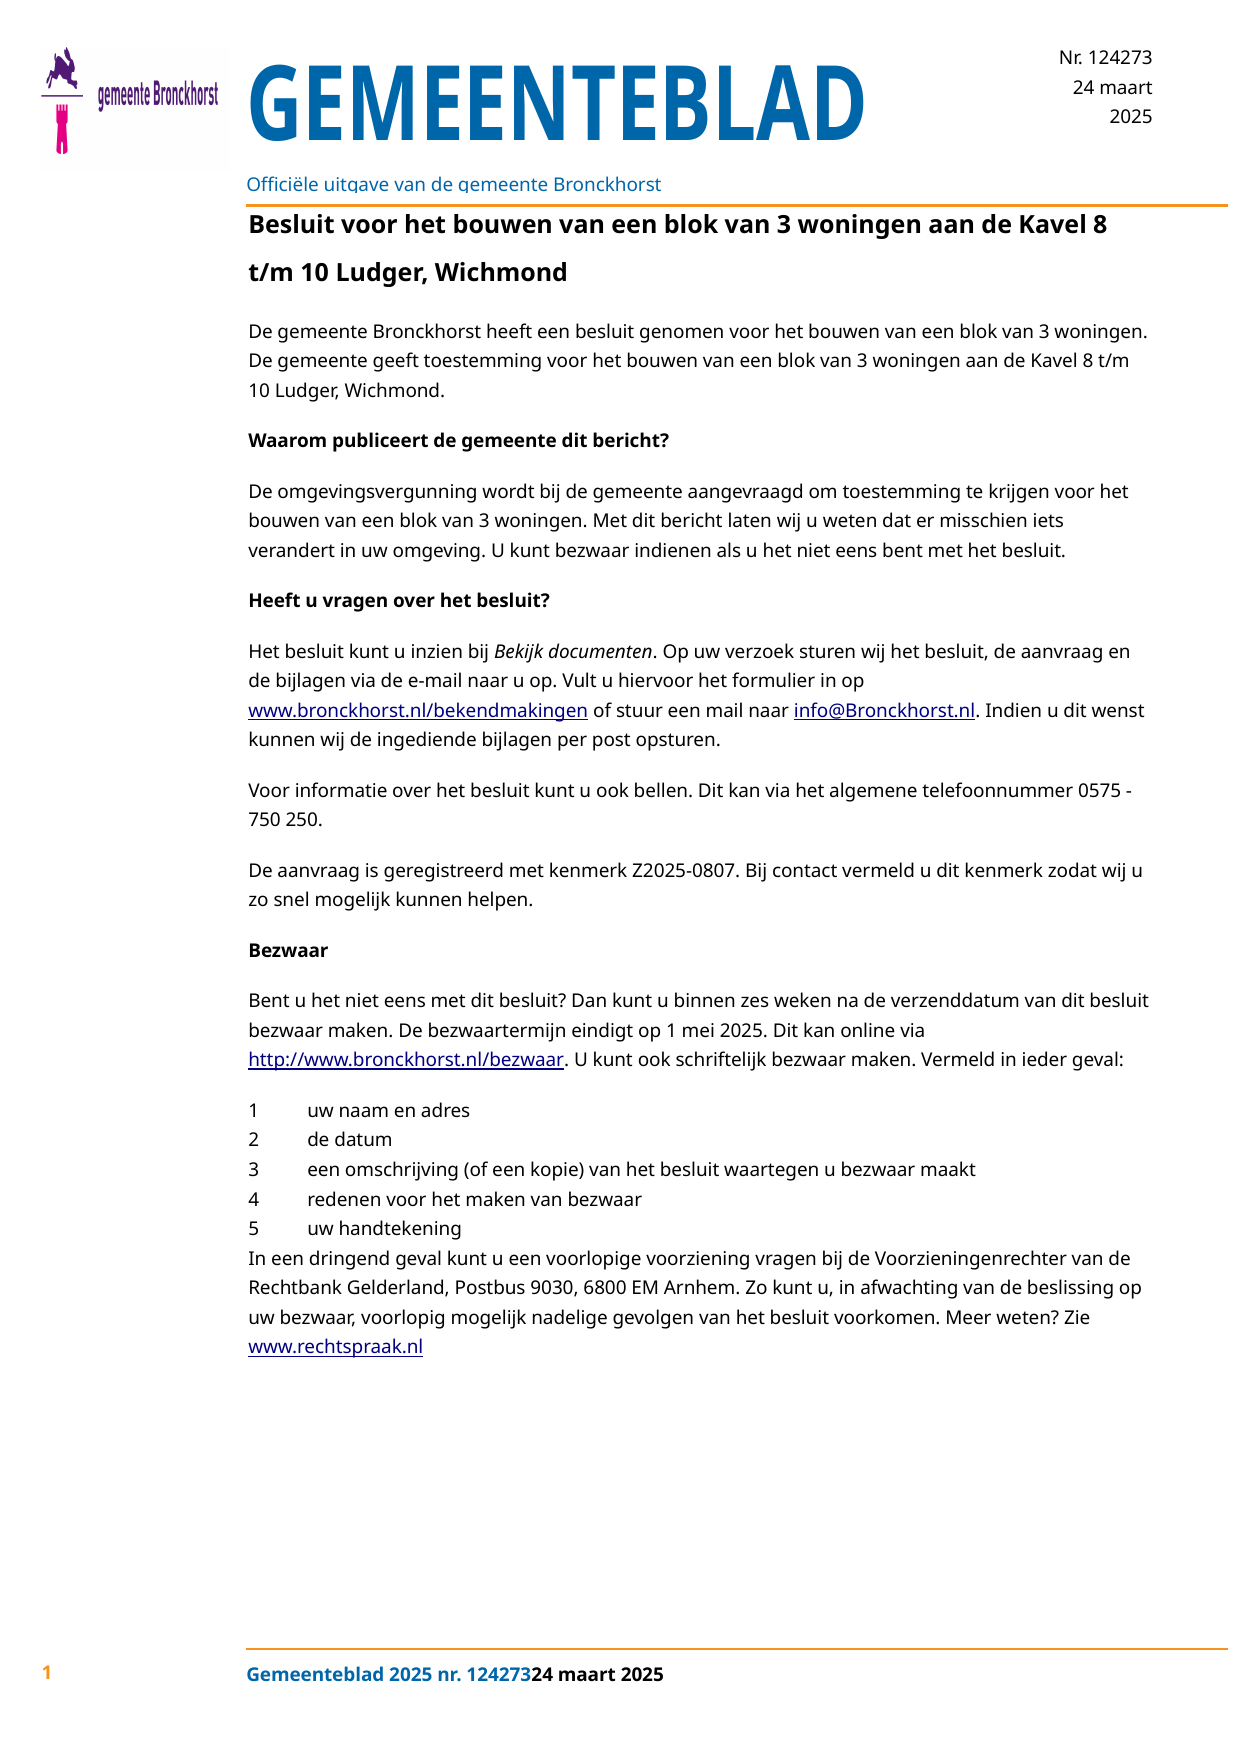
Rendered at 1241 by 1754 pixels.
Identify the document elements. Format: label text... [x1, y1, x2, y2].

list redenen voor het maken van bezwaar [248, 1186, 1152, 1212]
text Waarom publiceert de gemeente dit bericht? [248, 427, 1152, 453]
text De omgevingsvergunning wordt bij de gemeente aangevraagd om toestemming te krijgen voor het bouwen van een blok van 3 woningen. Met dit bericht laten wij u weten dat er misschien iets verandert in uw omgeving. U kunt bezwaar indienen als u het niet eens bent met het besluit. [248, 478, 1152, 563]
text Bent u het niet eens met dit besluit? Dan kunt u binnen zes weken na de verzenddatum van dit besluit bezwaar maken. De bezwaartermijn eindigt op 1 mei 2025. Dit kan online via http://www.bronckhorst.nl/bezwaar. U kunt ook schriftelijk bezwaar maken. Vermeld in ieder geval: [248, 987, 1152, 1072]
list uw naam en adres [248, 1097, 1152, 1123]
text In een dringend geval kunt u een voorlopige voorziening vragen bij de Voorzieningenrechter van de Rechtbank Gelderland, Postbus 9030, 6800 EM Arnhem. Zo kunt u, in afwachting van de beslissing op uw bezwaar, voorlopig mogelijk nadelige gevolgen van het besluit voorkomen. Meer weten? Zie www.rechtspraak.nl [248, 1245, 1152, 1359]
list de datum [248, 1127, 1152, 1152]
text Het besluit kunt u inzien bij Bekijk documenten. Op uw verzoek sturen wij het besluit, de aanvraag en de bijlagen via de e-mail naar u op. Vult u hiervoor het formulier in op www.bronckhorst.nl/bekendmakingen of stuur een mail naar info@Bronckhorst.nl. Indien u dit wenst kunnen wij de ingediende bijlagen per post opsturen. [248, 638, 1152, 752]
list uw handtekening [248, 1215, 1152, 1241]
text Bezwaar [248, 937, 1152, 963]
text De gemeente Bronckhorst heeft een besluit genomen voor het bouwen van een blok van 3 woningen. De gemeente geeft toestemming voor het bouwen van een blok van 3 woningen aan de Kavel 8 t/m 10 Ludger, Wichmond. [248, 318, 1152, 403]
text Voor informatie over het besluit kunt u ook bellen. Dit kan via het algemene telefoonnummer 0575 - 750 250. [248, 777, 1152, 832]
text Heeft u vragen over het besluit? [248, 587, 1152, 613]
list een omschrijving (of een kopie) van het besluit waartegen u bezwaar maakt [248, 1156, 1152, 1182]
text De aanvraag is geregistreerd met kenmerk Z2025-0807. Bij contact vermeld u dit kenmerk zodat wij u zo snel mogelijk kunnen helpen. [248, 857, 1152, 912]
text Besluit voor het bouwen van een blok van 3 woningen aan de Kavel 8 t/m 10 Ludger, Wichmond [248, 207, 1152, 288]
picture [41, 47, 231, 172]
